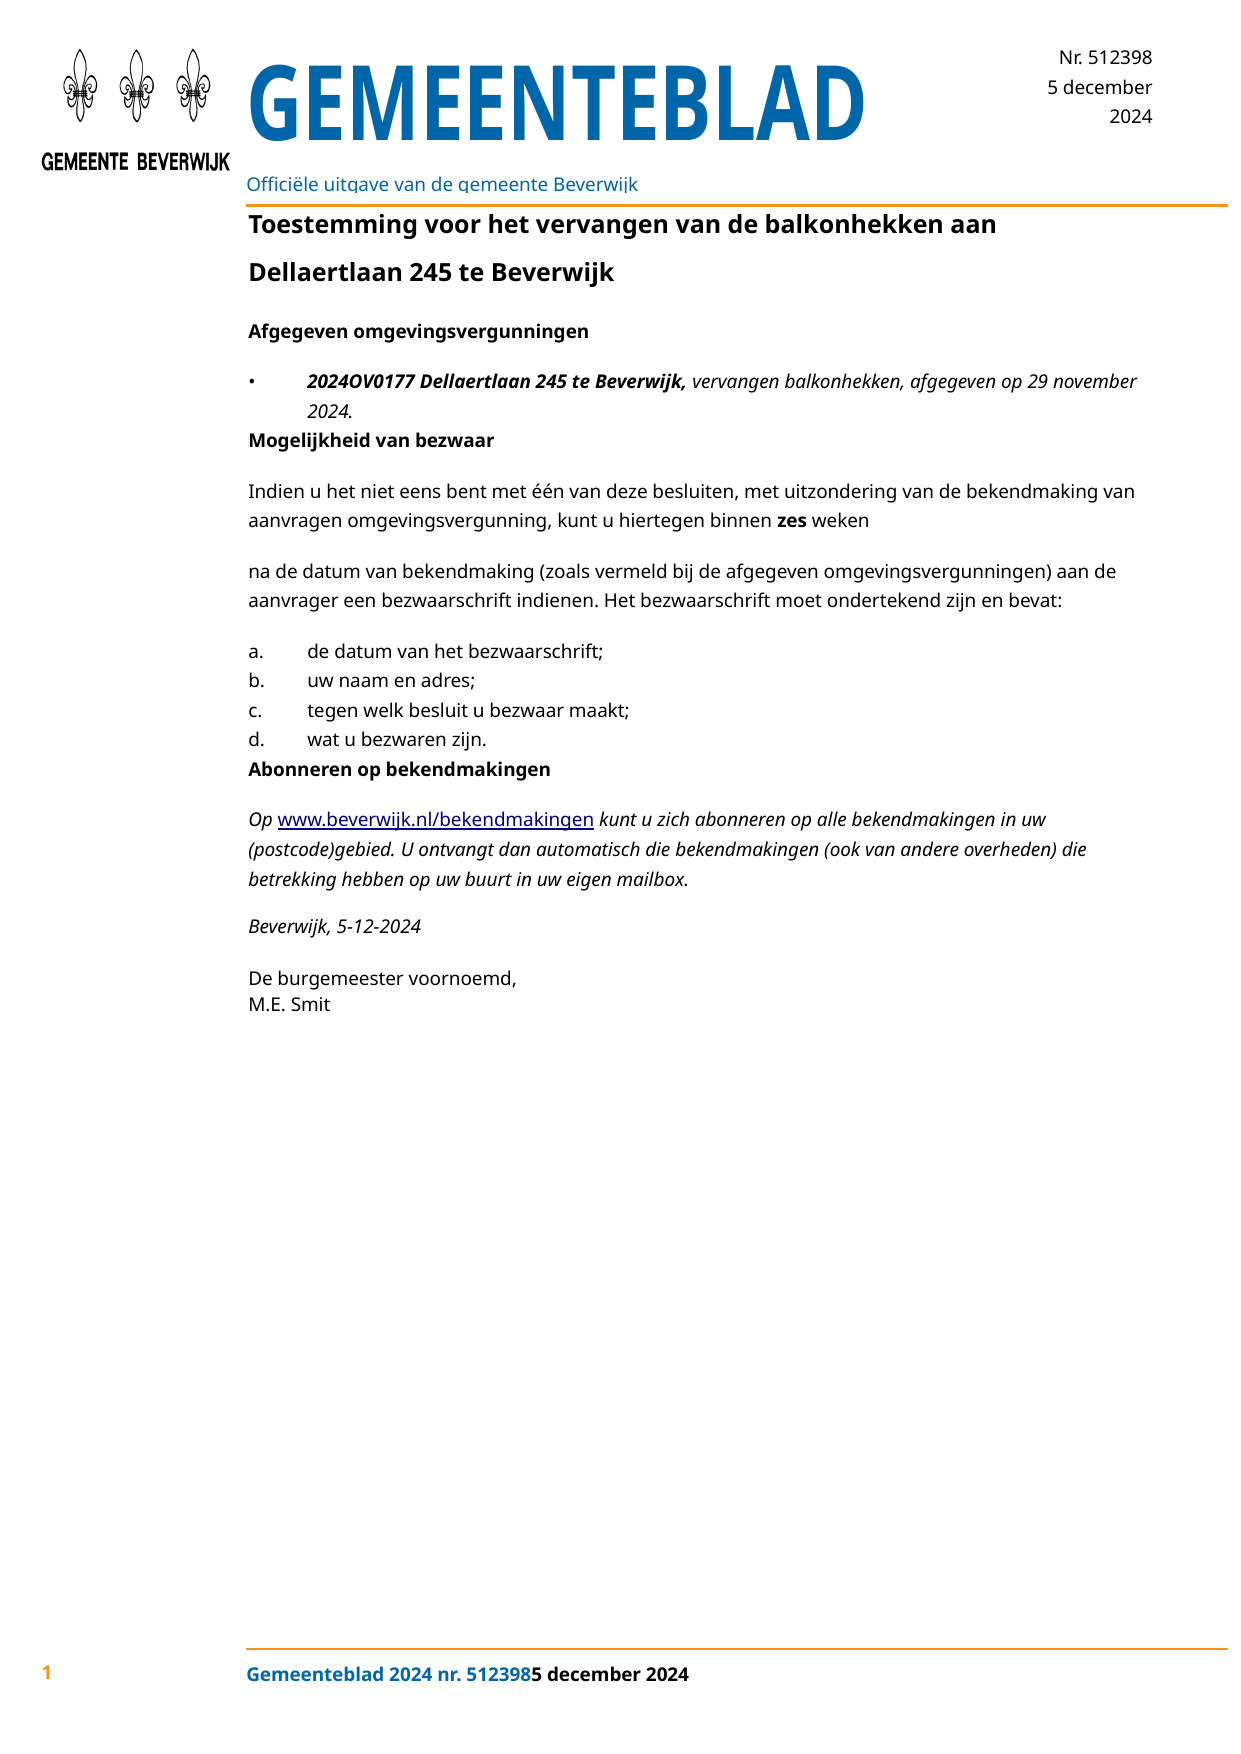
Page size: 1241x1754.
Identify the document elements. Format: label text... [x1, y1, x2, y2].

text Toestemming voor het vervangen van de balkonhekken aan Dellaertlaan 245 te Beverwijk [248, 207, 1152, 288]
list uw naam en adres; [248, 667, 1152, 693]
list wat u bezwaren zijn. [248, 727, 1152, 752]
text De burgemeester voornoemd, [248, 965, 1152, 991]
text Op www.beverwijk.nl/bekendmakingen kunt u zich abonneren op alle bekendmakingen in uw (postcode)gebied. U ontvangt dan automatisch die bekendmakingen (ook van andere overheden) die betrekking hebben op uw buurt in uw eigen mailbox. [248, 807, 1152, 892]
text Afgegeven omgevingsvergunningen [248, 318, 1152, 344]
picture [41, 47, 231, 172]
text Beverwijk, 5-12-2024 [248, 914, 1152, 939]
text Abonneren op bekendmakingen [248, 756, 1152, 782]
text Indien u het niet eens bent met één van deze besluiten, met uitzondering van de bekendmaking van aanvragen omgevingsvergunning, kunt u hiertegen binnen zes weken [248, 478, 1152, 533]
list 2024OV0177 Dellaertlaan 245 te Beverwijk, vervangen balkonhekken, afgegeven op 29 november 2024. [248, 368, 1152, 424]
text M.E. Smit [248, 991, 1152, 1017]
list tegen welk besluit u bezwaar maakt; [248, 697, 1152, 723]
text Mogelijkheid van bezwaar [248, 427, 1152, 453]
list de datum van het bezwaarschrift; [248, 638, 1152, 664]
text na de datum van bekendmaking (zoals vermeld bij de afgegeven omgevingsvergunningen) aan de aanvrager een bezwaarschrift indienen. Het bezwaarschrift moet ondertekend zijn en bevat: [248, 558, 1152, 613]
